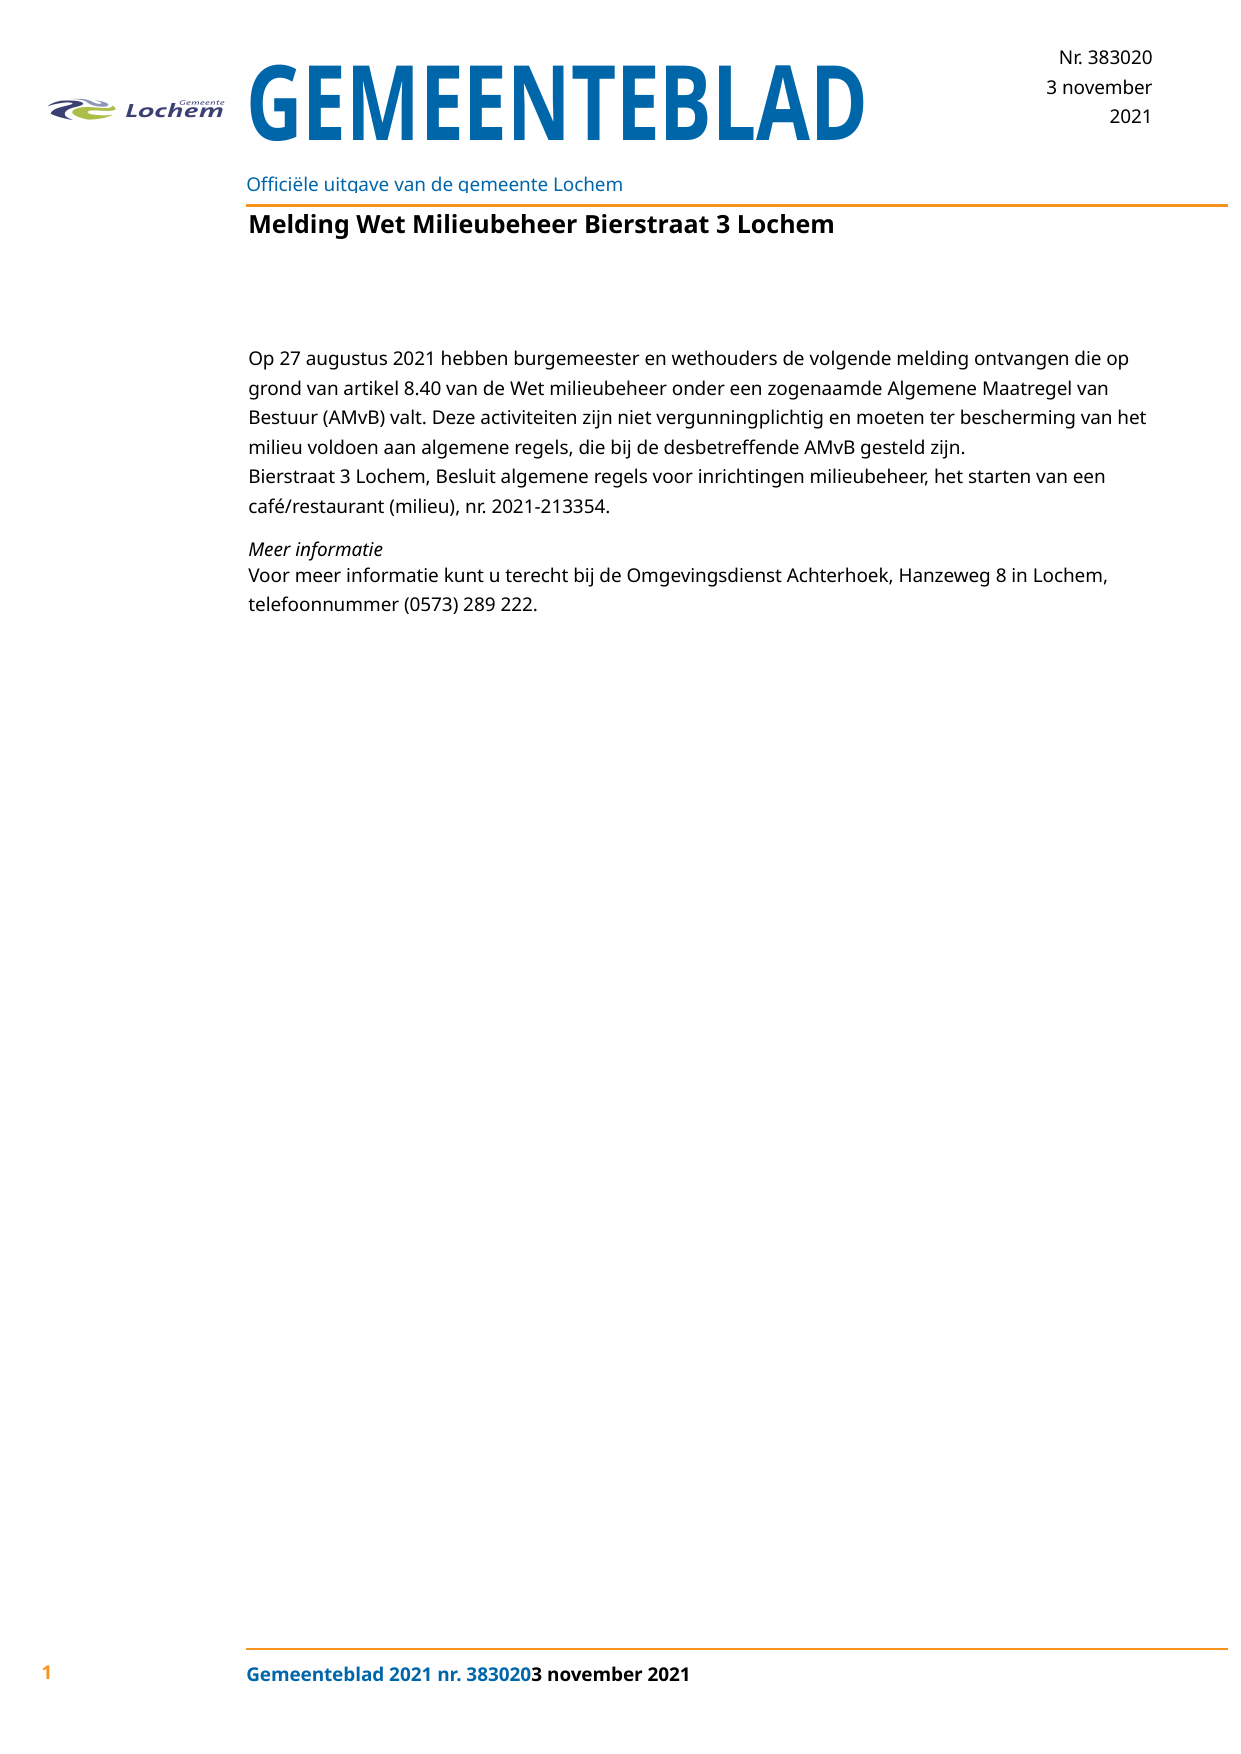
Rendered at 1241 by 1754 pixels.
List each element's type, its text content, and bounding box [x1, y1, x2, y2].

text Meer informatie [248, 536, 1152, 562]
picture [41, 47, 231, 172]
text Melding Wet Milieubeheer Bierstraat 3 Lochem [248, 207, 1152, 241]
text Voor meer informatie kunt u terecht bij de Omgevingsdienst Achterhoek, Hanzeweg 8 in Lochem, telefoonnummer (0573) 289 222. [248, 562, 1152, 617]
text Op 27 augustus 2021 hebben burgemeester en wethouders de volgende melding ontvangen die op grond van artikel 8.40 van de Wet milieubeheer onder een zogenaamde Algemene Maatregel van Bestuur (AMvB) valt. Deze activiteiten zijn niet vergunningplichtig en moeten ter bescherming van het milieu voldoen aan algemene regels, die bij de desbetreffende AMvB gesteld zijn. [248, 345, 1152, 460]
text Bierstraat 3 Lochem, Besluit algemene regels voor inrichtingen milieubeheer, het starten van een café/restaurant (milieu), nr. 2021-213354. [248, 464, 1152, 519]
